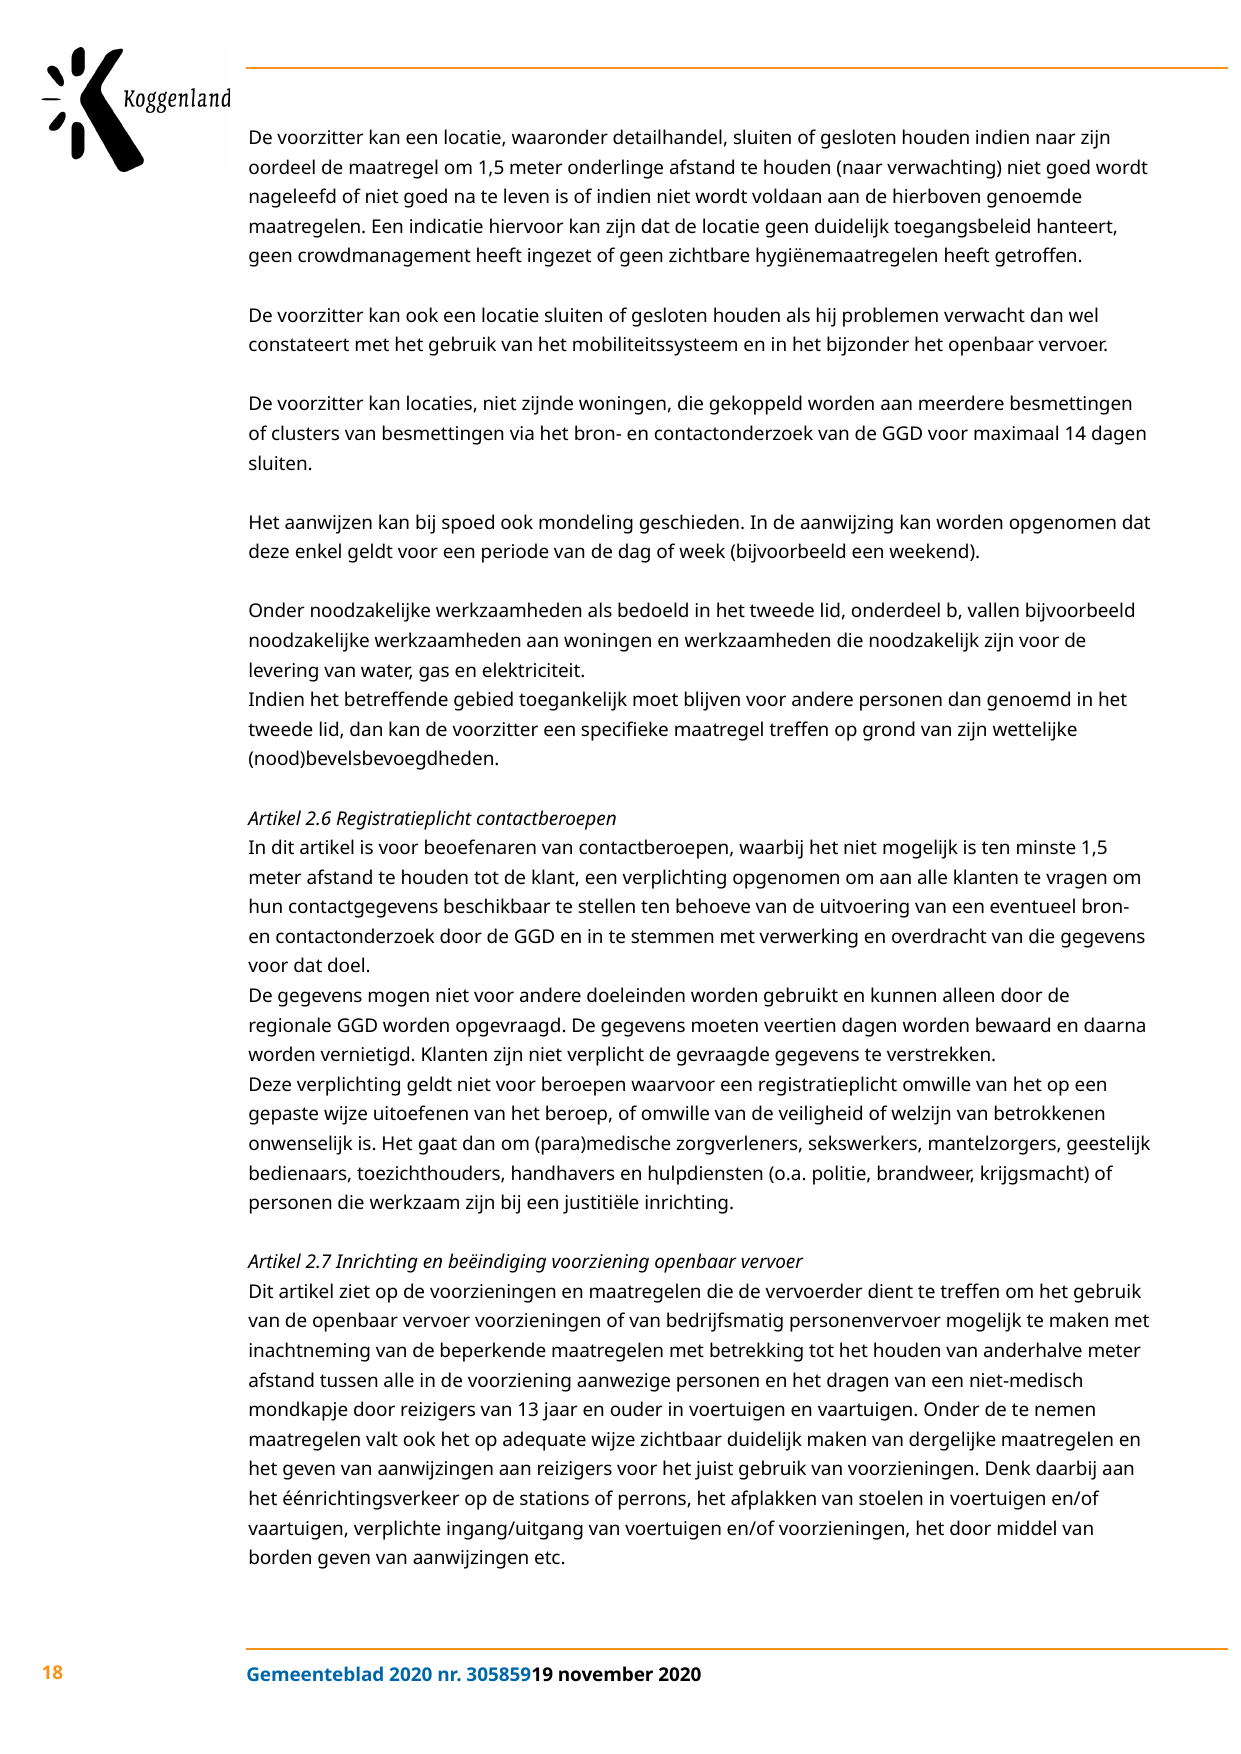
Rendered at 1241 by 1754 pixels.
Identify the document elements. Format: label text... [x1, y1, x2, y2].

text Artikel 2.7 Inrichting en beëindiging voorziening openbaar vervoer [248, 1248, 1152, 1274]
text De voorzitter kan locaties, niet zijnde woningen, die gekoppeld worden aan meerdere besmettingen of clusters van besmettingen via het bron- en contactonderzoek van de GGD voor maximaal 14 dagen sluiten. [248, 391, 1152, 476]
text Deze verplichting geldt niet voor beroepen waarvoor een registratieplicht omwille van het op een gepaste wijze uitoefenen van het beroep, of omwille van de veiligheid of welzijn van betrokkenen onwenselijk is. Het gaat dan om (para)medische zorgverleners, sekswerkers, mantelzorgers, geestelijk bedienaars, toezichthouders, handhavers en hulpdiensten (o.a. politie, brandweer, krijgsmacht) of personen die werkzaam zijn bij een justitiële inrichting. [248, 1071, 1152, 1215]
text De voorzitter kan ook een locatie sluiten of gesloten houden als hij problemen verwacht dan wel constateert met het gebruik van het mobiliteitssysteem en in het bijzonder het openbaar vervoer. [248, 302, 1152, 357]
text De voorzitter kan een locatie, waaronder detailhandel, sluiten of gesloten houden indien naar zijn oordeel de maatregel om 1,5 meter onderlinge afstand te houden (naar verwachting) niet goed wordt nageleefd of niet goed na te leven is of indien niet wordt voldaan aan de hierboven genoemde maatregelen. Een indicatie hiervoor kan zijn dat de locatie geen duidelijk toegangsbeleid hanteert, geen crowdmanagement heeft ingezet of geen zichtbare hygiënemaatregelen heeft getroffen. [248, 124, 1152, 268]
text Het aanwijzen kan bij spoed ook mondeling geschieden. In de aanwijzing kan worden opgenomen dat deze enkel geldt voor een periode van de dag of week (bijvoorbeeld een weekend). [248, 509, 1152, 564]
picture [41, 47, 231, 172]
text De gegevens mogen niet voor andere doeleinden worden gebruikt en kunnen alleen door de regionale GGD worden opgevraagd. De gegevens moeten veertien dagen worden bewaard en daarna worden vernietigd. Klanten zijn niet verplicht de gevraagde gegevens te verstrekken. [248, 982, 1152, 1067]
text Dit artikel ziet op de voorzieningen en maatregelen die de vervoerder dient te treffen om het gebruik van de openbaar vervoer voorzieningen of van bedrijfsmatig personenvervoer mogelijk te maken met inachtneming van de beperkende maatregelen met betrekking tot het houden van anderhalve meter afstand tussen alle in de voorziening aanwezige personen en het dragen van een niet-medisch mondkapje door reizigers van 13 jaar en ouder in voertuigen en vaartuigen. Onder de te nemen maatregelen valt ook het op adequate wijze zichtbaar duidelijk maken van dergelijke maatregelen en het geven van aanwijzingen aan reizigers voor het juist gebruik van voorzieningen. Denk daarbij aan het éénrichtingsverkeer op de stations of perrons, het afplakken van stoelen in voertuigen en/of vaartuigen, verplichte ingang/uitgang van voertuigen en/of voorzieningen, het door middel van borden geven van aanwijzingen etc. [248, 1278, 1152, 1570]
text Indien het betreffende gebied toegankelijk moet blijven voor andere personen dan genoemd in het tweede lid, dan kan de voorzitter een specifieke maatregel treffen op grond van zijn wettelijke (nood)bevelsbevoegdheden. [248, 686, 1152, 771]
text In dit artikel is voor beoefenaren van contactberoepen, waarbij het niet mogelijk is ten minste 1,5 meter afstand te houden tot de klant, een verplichting opgenomen om aan alle klanten te vragen om hun contactgegevens beschikbaar te stellen ten behoeve van de uitvoering van een eventueel bron- en contactonderzoek door de GGD en in te stemmen met verwerking en overdracht van die gegevens voor dat doel. [248, 834, 1152, 978]
text Onder noodzakelijke werkzaamheden als bedoeld in het tweede lid, onderdeel b, vallen bijvoorbeeld noodzakelijke werkzaamheden aan woningen en werkzaamheden die noodzakelijk zijn voor de levering van water, gas en elektriciteit. [248, 598, 1152, 683]
text Artikel 2.6 Registratieplicht contactberoepen [248, 805, 1152, 831]
